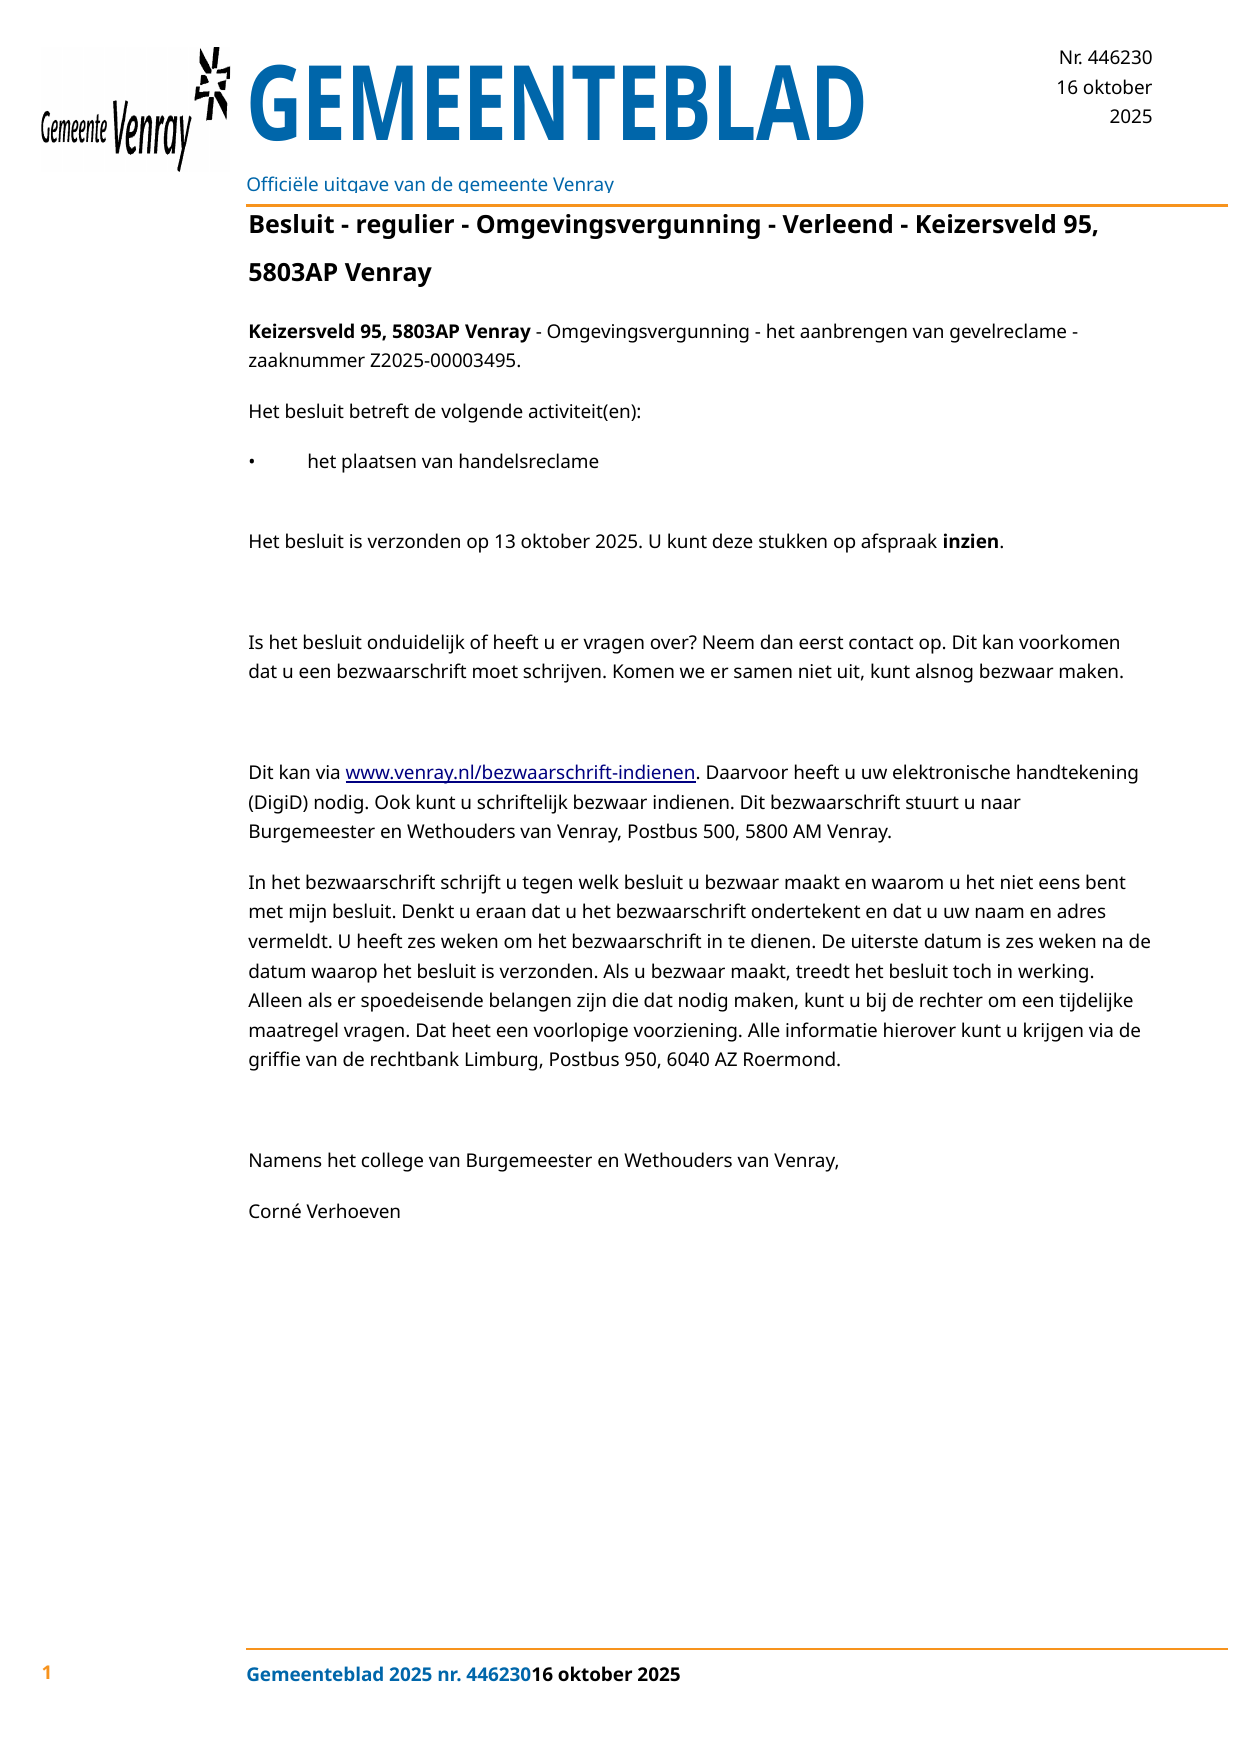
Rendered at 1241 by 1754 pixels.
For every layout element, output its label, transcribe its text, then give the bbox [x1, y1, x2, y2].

list het plaatsen van handelsreclame [248, 448, 1152, 474]
text Is het besluit onduidelijk of heeft u er vragen over? Neem dan eerst contact op. Dit kan voorkomen dat u een bezwaarschrift moet schrijven. Komen we er samen niet uit, kunt alsnog bezwaar maken. [248, 629, 1152, 684]
text Keizersveld 95, 5803AP Venray - Omgevingsvergunning - het aanbrengen van gevelreclame - zaaknummer Z2025-00003495. [248, 318, 1152, 373]
text Het besluit betreft de volgende activiteit(en): [248, 398, 1152, 424]
text Dit kan via www.venray.nl/bezwaarschrift-indienen. Daarvoor heeft u uw elektronische handtekening (DigiD) nodig. Ook kunt u schriftelijk bezwaar indienen. Dit bezwaarschrift stuurt u naar Burgemeester en Wethouders van Venray, Postbus 500, 5800 AM Venray. [248, 759, 1152, 844]
text Besluit - regulier - Omgevingsvergunning - Verleend - Keizersveld 95, 5803AP Venray [248, 207, 1152, 288]
text In het bezwaarschrift schrijft u tegen welk besluit u bezwaar maakt en waarom u het niet eens bent met mijn besluit. Denkt u eraan dat u het bezwaarschrift ondertekent en dat u uw naam en adres vermeldt. U heeft zes weken om het bezwaarschrift in te dienen. De uiterste datum is zes weken na de datum waarop het besluit is verzonden. Als u bezwaar maakt, treedt het besluit toch in werking. Alleen als er spoedeisende belangen zijn die dat nodig maken, kunt u bij de rechter om een tijdelijke maatregel vragen. Dat heet een voorlopige voorziening. Alle informatie hierover kunt u krijgen via de griffie van de rechtbank Limburg, Postbus 950, 6040 AZ Roermond. [248, 869, 1152, 1072]
picture [41, 47, 231, 172]
text Namens het college van Burgemeester en Wethouders van Venray, [248, 1147, 1152, 1173]
text Het besluit is verzonden op 13 oktober 2025. U kunt deze stukken op afspraak inzien. [248, 528, 1152, 554]
text Corné Verhoeven [248, 1198, 1152, 1224]
